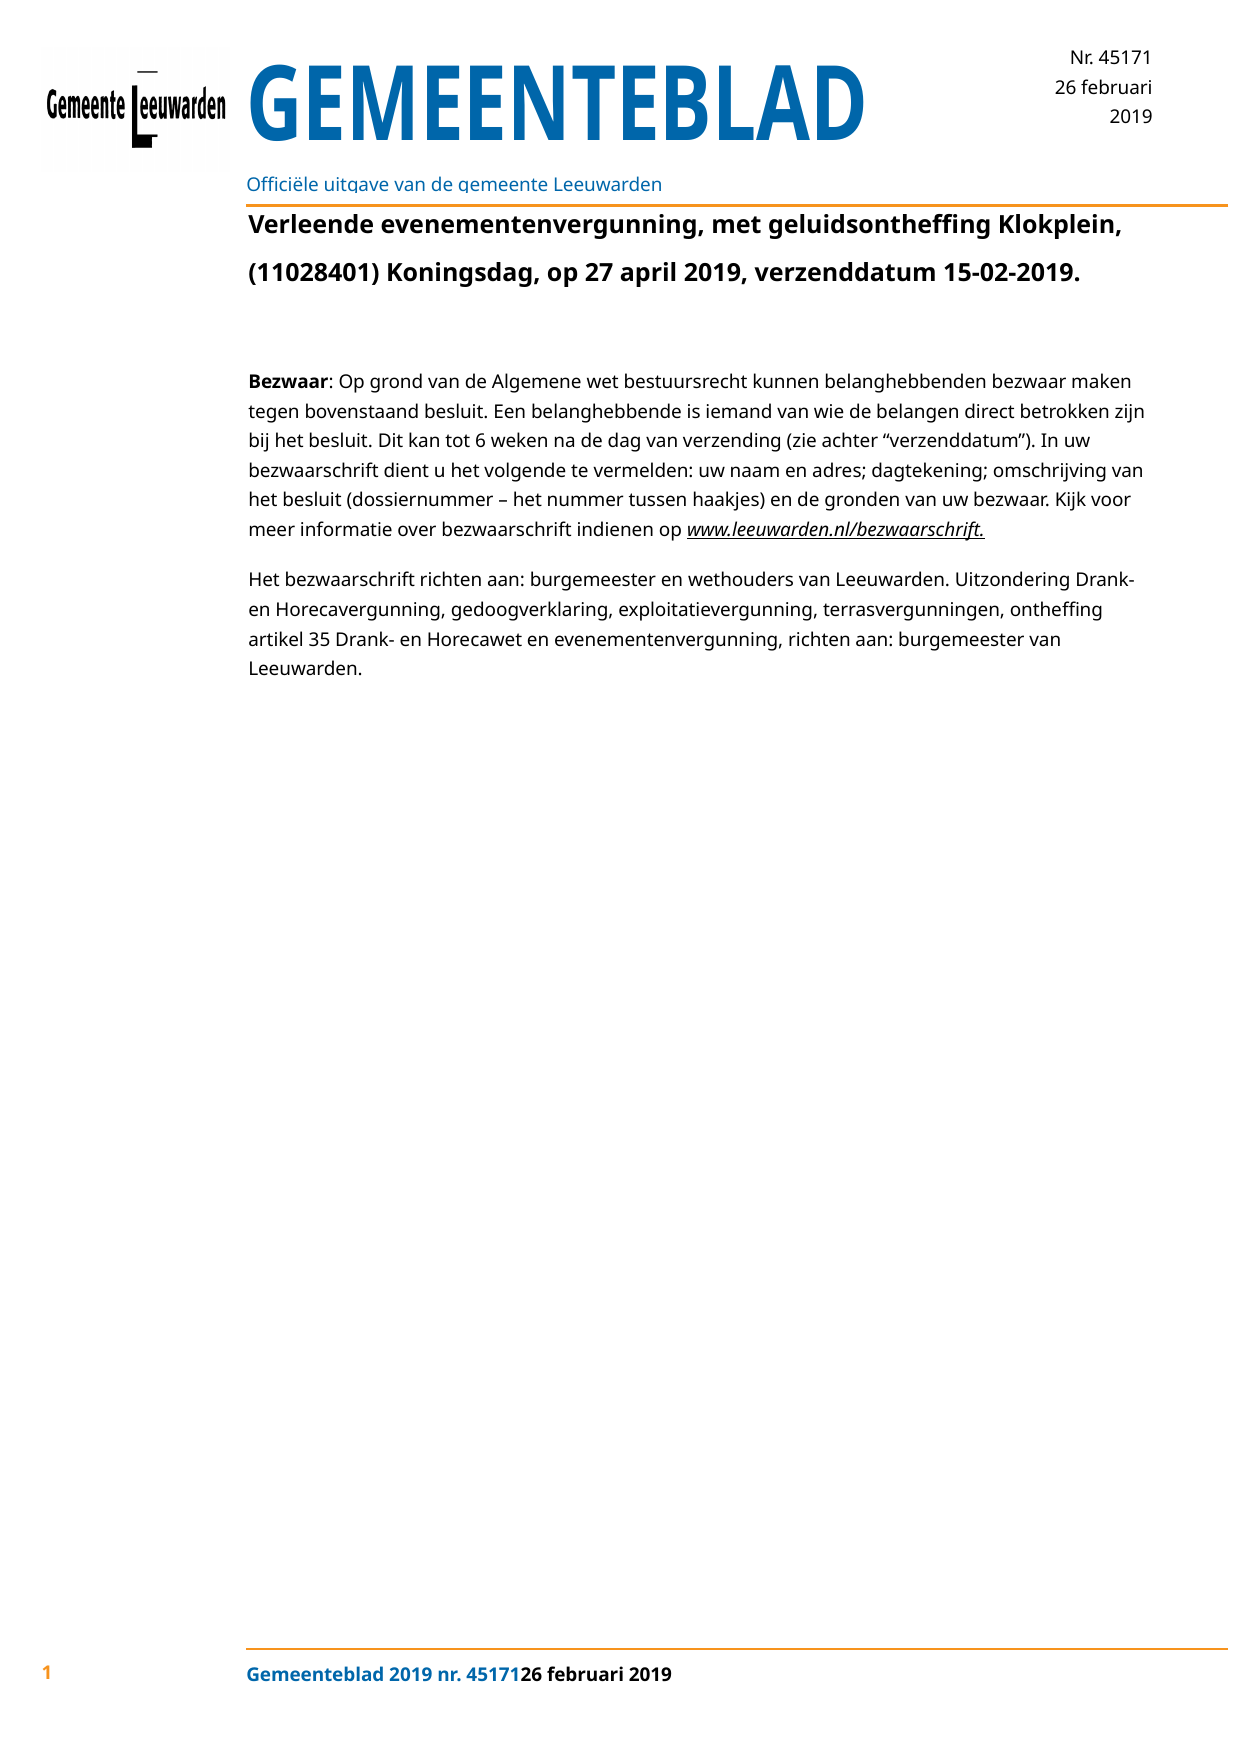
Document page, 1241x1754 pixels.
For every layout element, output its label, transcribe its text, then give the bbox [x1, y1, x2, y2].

text Het bezwaarschrift richten aan: burgemeester en wethouders van Leeuwarden. Uitzondering Drank- en Horecavergunning, gedoogverklaring, exploitatievergunning, terrasvergunningen, ontheffing artikel 35 Drank- en Horecawet en evenementenvergunning, richten aan: burgemeester van Leeuwarden. [248, 567, 1152, 681]
text Verleende evenementenvergunning, met geluidsontheffing Klokplein, (11028401) Koningsdag, op 27 april 2019, verzenddatum 15-02-2019. [248, 207, 1152, 288]
picture [41, 47, 231, 172]
text Bezwaar: Op grond van de Algemene wet bestuursrecht kunnen belanghebbenden bezwaar maken tegen bovenstaand besluit. Een belanghebbende is iemand van wie de belangen direct betrokken zijn bij het besluit. Dit kan tot 6 weken na de dag van verzending (zie achter “verzenddatum”). In uw bezwaarschrift dient u het volgende te vermelden: uw naam en adres; dagtekening; omschrijving van het besluit (dossiernummer – het nummer tussen haakjes) en de gronden van uw bezwaar. Kijk voor meer informatie over bezwaarschrift indienen op www.leeuwarden.nl/bezwaarschrift. [248, 368, 1152, 542]
